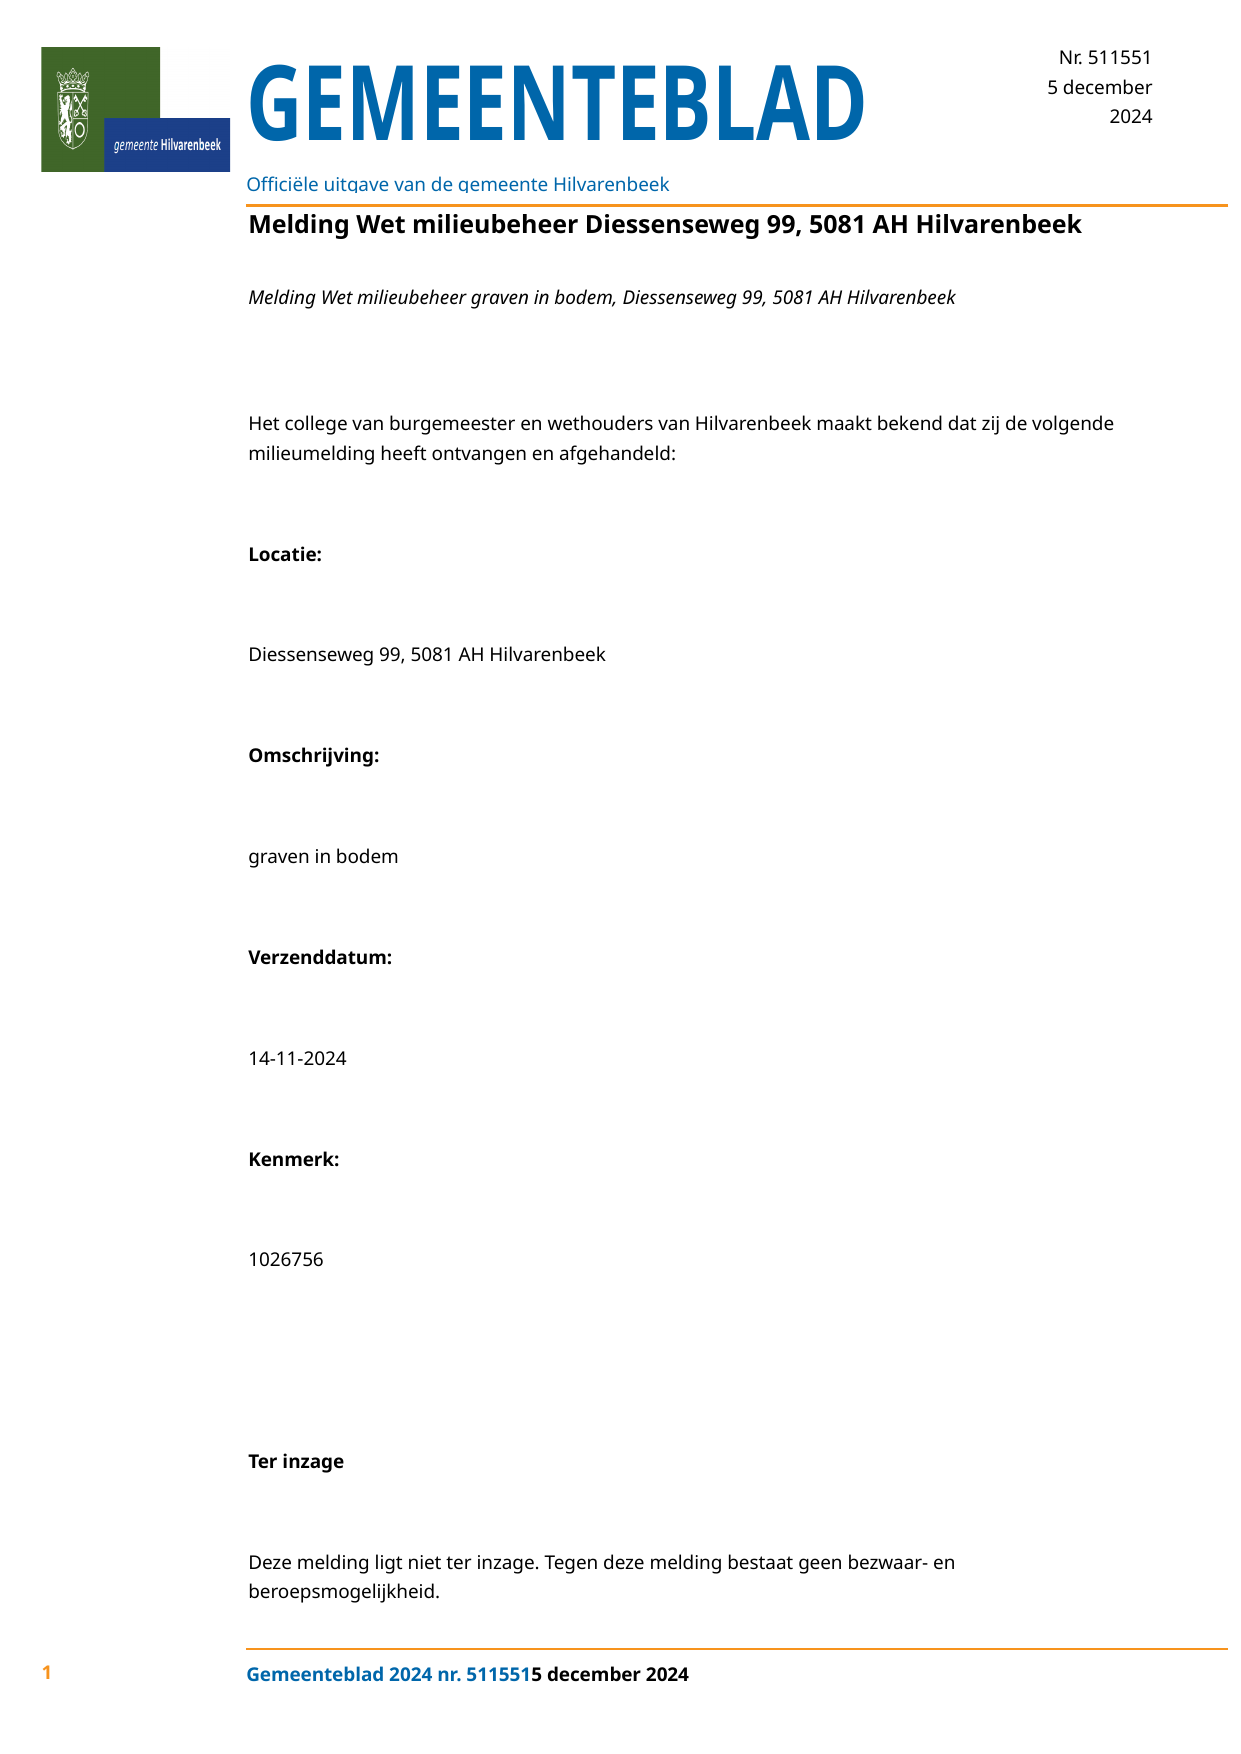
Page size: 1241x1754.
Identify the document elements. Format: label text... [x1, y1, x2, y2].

text Deze melding ligt niet ter inzage. Tegen deze melding bestaat geen bezwaar- en beroepsmogelijkheid. [248, 1549, 1152, 1604]
text graven in bodem [248, 843, 1152, 869]
text Kenmerk: [248, 1146, 1152, 1172]
text Omschrijving: [248, 742, 1152, 768]
text 14-11-2024 [248, 1045, 1152, 1071]
picture [41, 47, 231, 172]
text Melding Wet milieubeheer Diessenseweg 99, 5081 AH Hilvarenbeek [248, 207, 1152, 241]
text Locatie: [248, 541, 1152, 567]
text Melding Wet milieubeheer graven in bodem, Diessenseweg 99, 5081 AH Hilvarenbeek [248, 284, 1152, 309]
text Diessenseweg 99, 5081 AH Hilvarenbeek [248, 642, 1152, 667]
text Verzenddatum: [248, 944, 1152, 970]
text Het college van burgemeester en wethouders van Hilvarenbeek maakt bekend dat zij de volgende milieumelding heeft ontvangen en afgehandeld: [248, 410, 1152, 466]
text 1026756 [248, 1247, 1152, 1272]
text Ter inzage [248, 1448, 1152, 1474]
